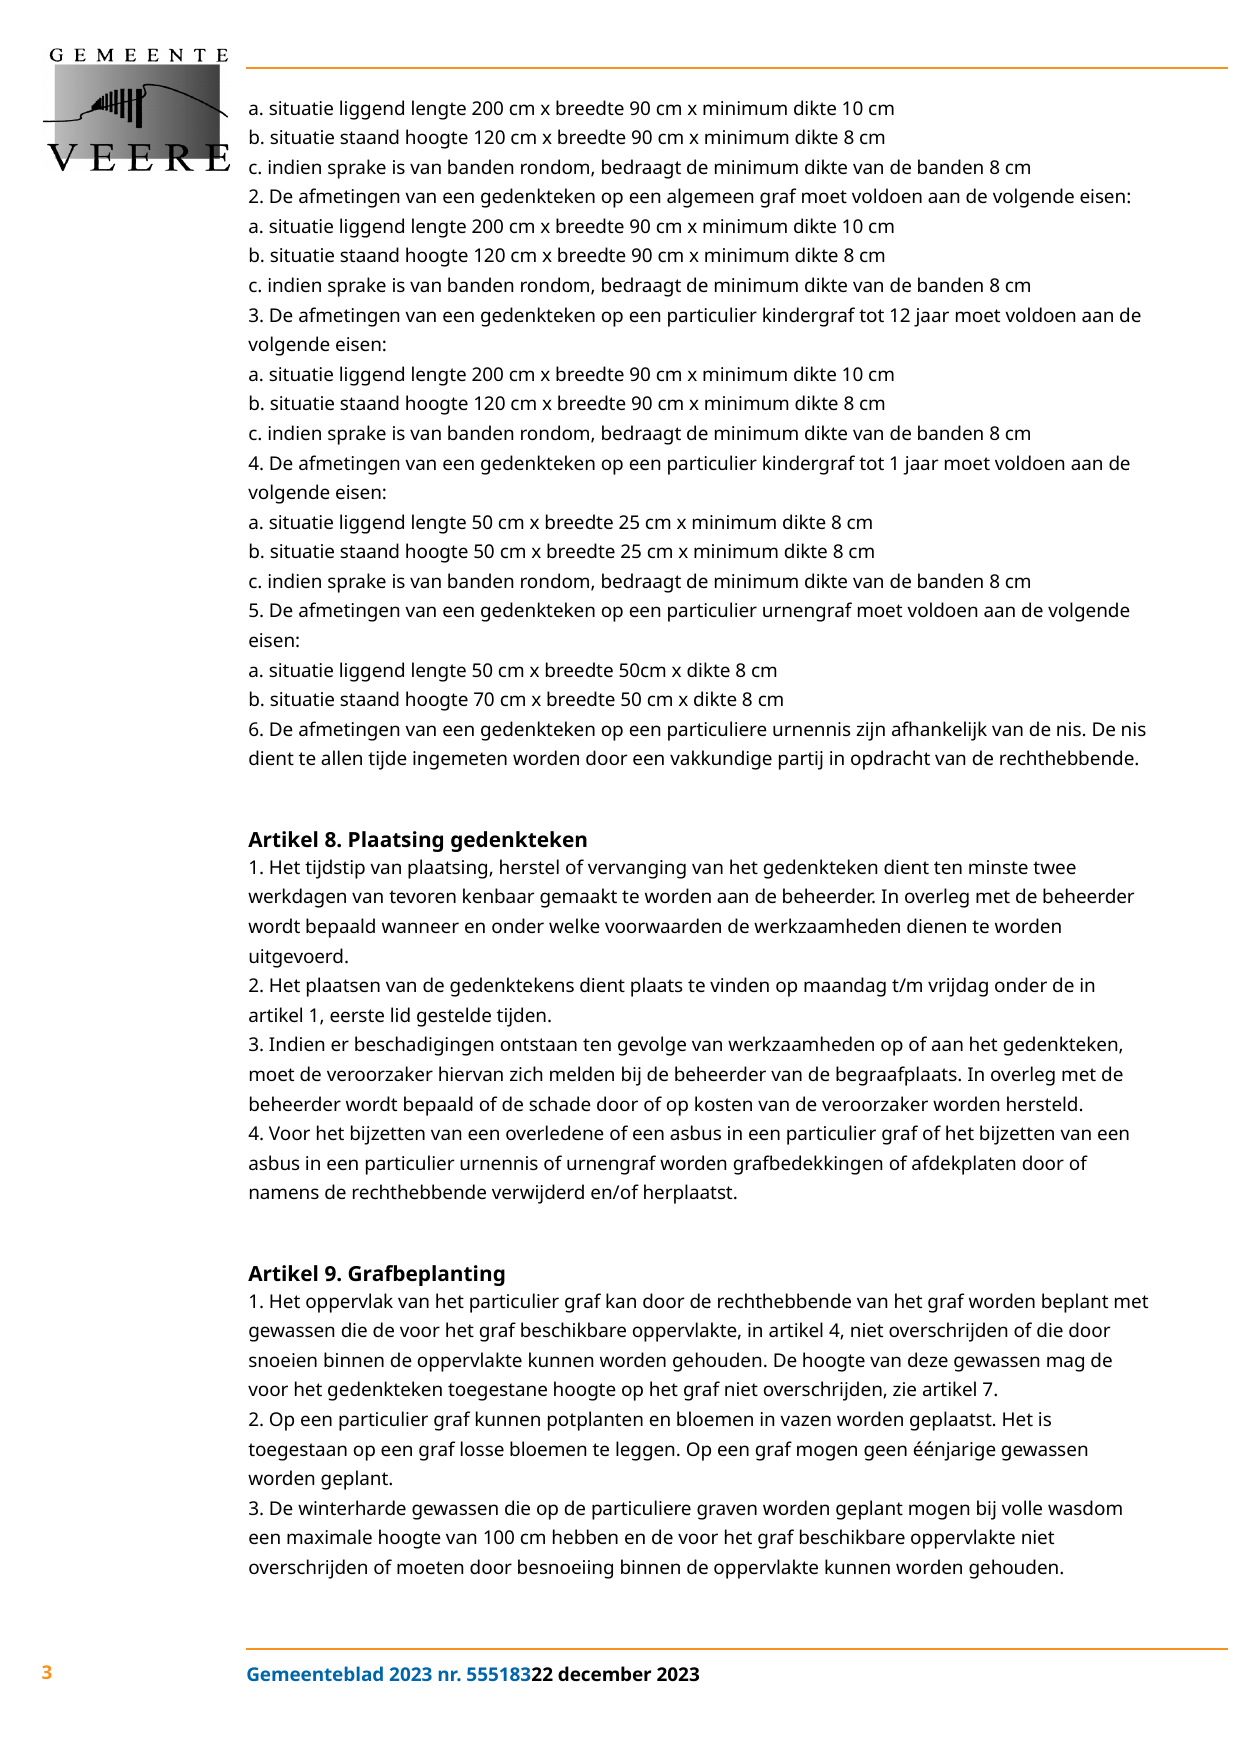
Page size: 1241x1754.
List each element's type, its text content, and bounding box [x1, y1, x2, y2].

text 4. De afmetingen van een gedenkteken op een particulier kindergraf tot 1 jaar moet voldoen aan de volgende eisen: [248, 450, 1152, 505]
text 1. Het oppervlak van het particulier graf kan door de rechthebbende van het graf worden beplant met gewassen die de voor het graf beschikbare oppervlakte, in artikel 4, niet overschrijden of die door snoeien binnen de oppervlakte kunnen worden gehouden. De hoogte van deze gewassen mag de voor het gedenkteken toegestane hoogte op het graf niet overschrijden, zie artikel 7. [248, 1288, 1152, 1402]
text b. situatie staand hoogte 120 cm x breedte 90 cm x minimum dikte 8 cm [248, 124, 1152, 150]
text b. situatie staand hoogte 120 cm x breedte 90 cm x minimum dikte 8 cm [248, 243, 1152, 268]
text b. situatie staand hoogte 120 cm x breedte 90 cm x minimum dikte 8 cm [248, 391, 1152, 416]
text a. situatie liggend lengte 200 cm x breedte 90 cm x minimum dikte 10 cm [248, 361, 1152, 387]
text 3. Indien er beschadigingen ontstaan ten gevolge van werkzaamheden op of aan het gedenkteken, moet de veroorzaker hiervan zich melden bij de beheerder van de begraafplaats. In overleg met de beheerder wordt bepaald of de schade door of op kosten van de veroorzaker worden hersteld. [248, 1032, 1152, 1116]
picture [41, 47, 231, 172]
text 2. Het plaatsen van de gedenktekens dient plaats te vinden op maandag t/m vrijdag onder de in artikel 1, eerste lid gestelde tijden. [248, 972, 1152, 1028]
text c. indien sprake is van banden rondom, bedraagt de minimum dikte van de banden 8 cm [248, 272, 1152, 298]
text a. situatie liggend lengte 50 cm x breedte 25 cm x minimum dikte 8 cm [248, 509, 1152, 535]
text c. indien sprake is van banden rondom, bedraagt de minimum dikte van de banden 8 cm [248, 154, 1152, 180]
text 1. Het tijdstip van plaatsing, herstel of vervanging van het gedenkteken dient ten minste twee werkdagen van tevoren kenbaar gemaakt te worden aan de beheerder. In overleg met de beheerder wordt bepaald wanneer en onder welke voorwaarden de werkzaamheden dienen te worden uitgevoerd. [248, 854, 1152, 968]
text 2. Op een particulier graf kunnen potplanten en bloemen in vazen worden geplaatst. Het is toegestaan op een graf losse bloemen te leggen. Op een graf mogen geen éénjarige gewassen worden geplant. [248, 1406, 1152, 1491]
text 5. De afmetingen van een gedenkteken op een particulier urnengraf moet voldoen aan de volgende eisen: [248, 598, 1152, 653]
text Artikel 9. Grafbeplanting [248, 1259, 1152, 1288]
text c. indien sprake is van banden rondom, bedraagt de minimum dikte van de banden 8 cm [248, 420, 1152, 446]
text c. indien sprake is van banden rondom, bedraagt de minimum dikte van de banden 8 cm [248, 568, 1152, 594]
text 3. De winterharde gewassen die op de particuliere graven worden geplant mogen bij volle wasdom een maximale hoogte van 100 cm hebben en de voor het graf beschikbare oppervlakte niet overschrijden of moeten door besnoeiing binnen de oppervlakte kunnen worden gehouden. [248, 1495, 1152, 1580]
text 2. De afmetingen van een gedenkteken op een algemeen graf moet voldoen aan de volgende eisen: [248, 183, 1152, 209]
text a. situatie liggend lengte 50 cm x breedte 50cm x dikte 8 cm [248, 657, 1152, 683]
text b. situatie staand hoogte 50 cm x breedte 25 cm x minimum dikte 8 cm [248, 538, 1152, 564]
text Artikel 8. Plaatsing gedenkteken [248, 826, 1152, 854]
text a. situatie liggend lengte 200 cm x breedte 90 cm x minimum dikte 10 cm [248, 213, 1152, 239]
text 4. Voor het bijzetten van een overledene of een asbus in een particulier graf of het bijzetten van een asbus in een particulier urnennis of urnengraf worden grafbedekkingen of afdekplaten door of namens de rechthebbende verwijderd en/of herplaatst. [248, 1120, 1152, 1205]
text a. situatie liggend lengte 200 cm x breedte 90 cm x minimum dikte 10 cm [248, 95, 1152, 121]
text 6. De afmetingen van een gedenkteken op een particuliere urnennis zijn afhankelijk van de nis. De nis dient te allen tijde ingemeten worden door een vakkundige partij in opdracht van de rechthebbende. [248, 716, 1152, 771]
text b. situatie staand hoogte 70 cm x breedte 50 cm x dikte 8 cm [248, 686, 1152, 712]
text 3. De afmetingen van een gedenkteken op een particulier kindergraf tot 12 jaar moet voldoen aan de volgende eisen: [248, 302, 1152, 357]
